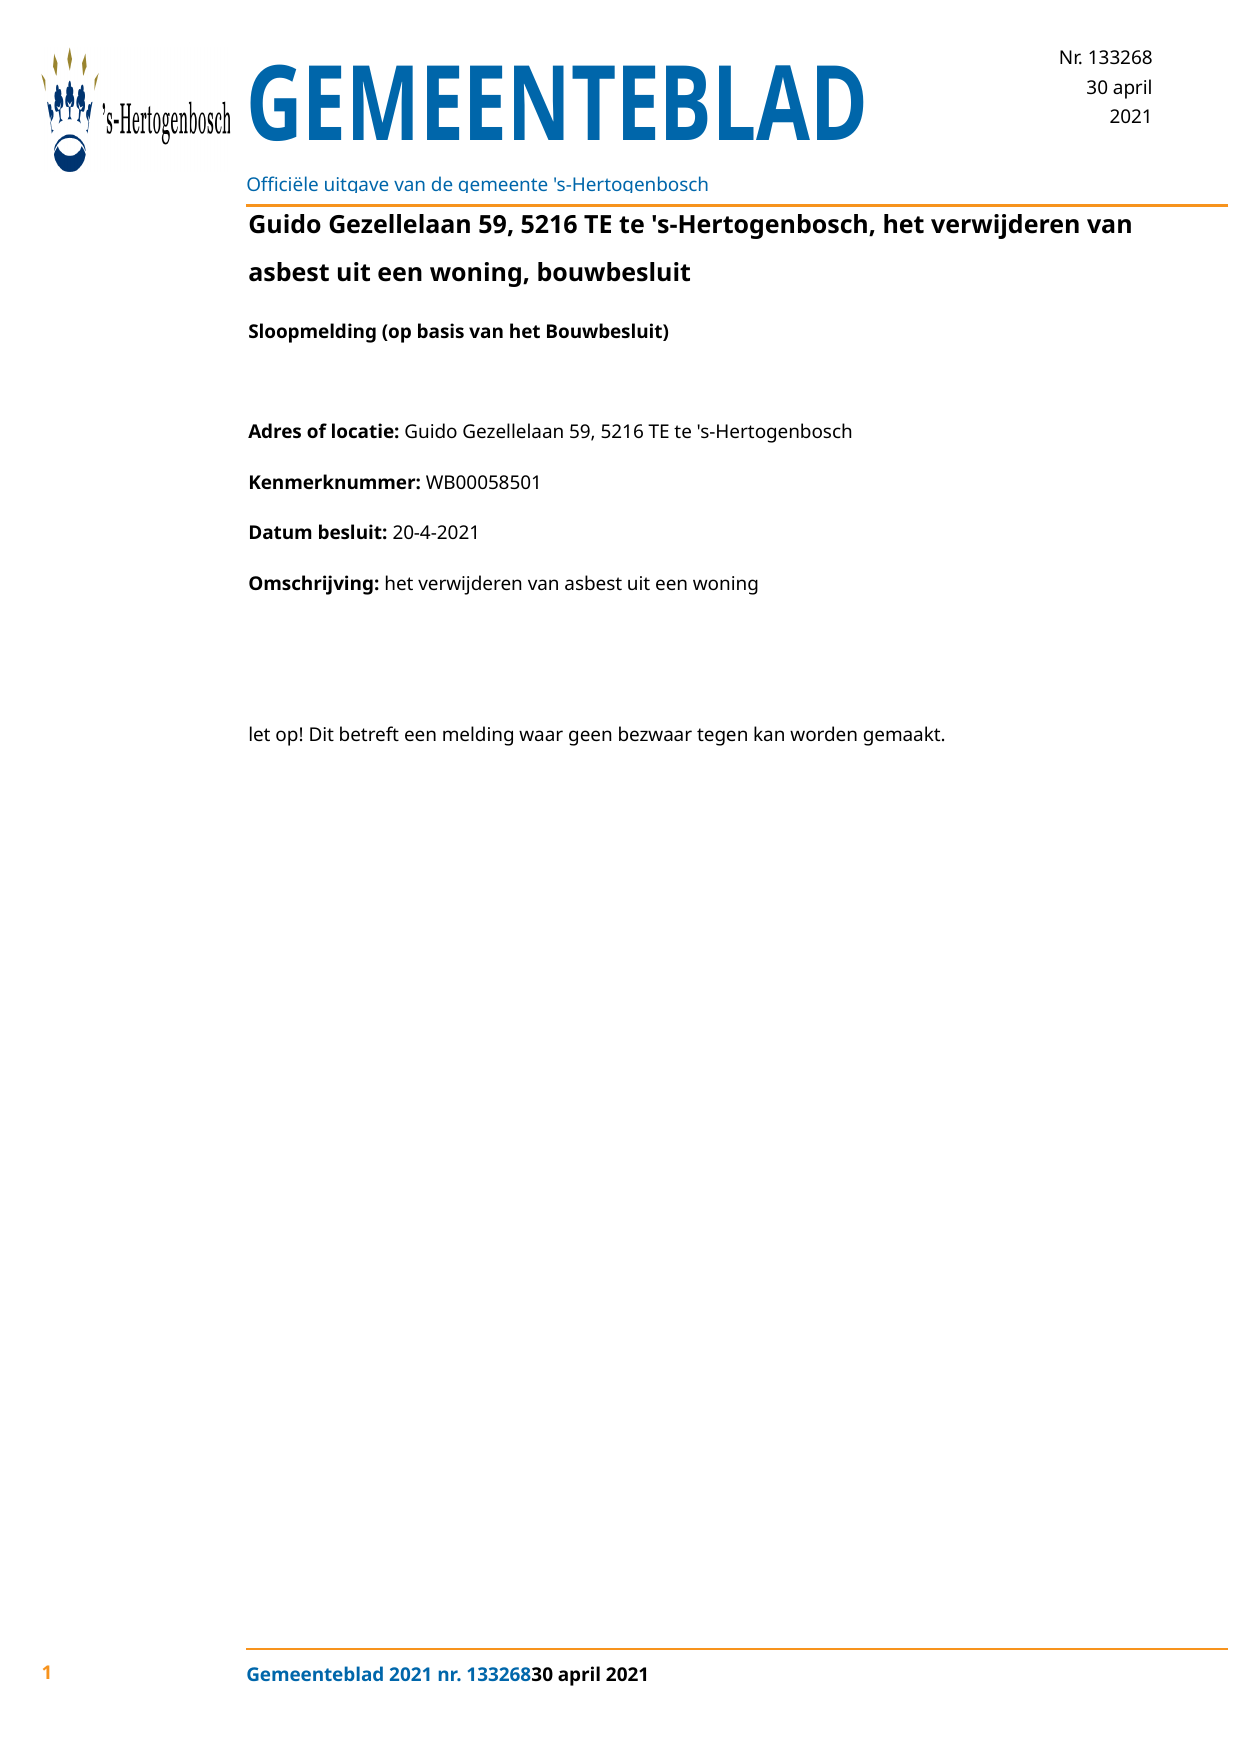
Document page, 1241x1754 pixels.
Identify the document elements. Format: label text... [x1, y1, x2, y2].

text let op! Dit betreft een melding waar geen bezwaar tegen kan worden gemaakt. [248, 721, 1152, 747]
text Guido Gezellelaan 59, 5216 TE te 's-Hertogenbosch, het verwijderen van asbest uit een woning, bouwbesluit [248, 207, 1152, 288]
text Omschrijving: het verwijderen van asbest uit een woning [248, 570, 1152, 596]
text Sloopmelding (op basis van het Bouwbesluit) [248, 318, 1152, 344]
picture [41, 47, 231, 172]
text Datum besluit: 20-4-2021 [248, 519, 1152, 545]
text Kenmerknummer: WB00058501 [248, 469, 1152, 495]
text Adres of locatie: Guido Gezellelaan 59, 5216 TE te 's-Hertogenbosch [248, 419, 1152, 444]
